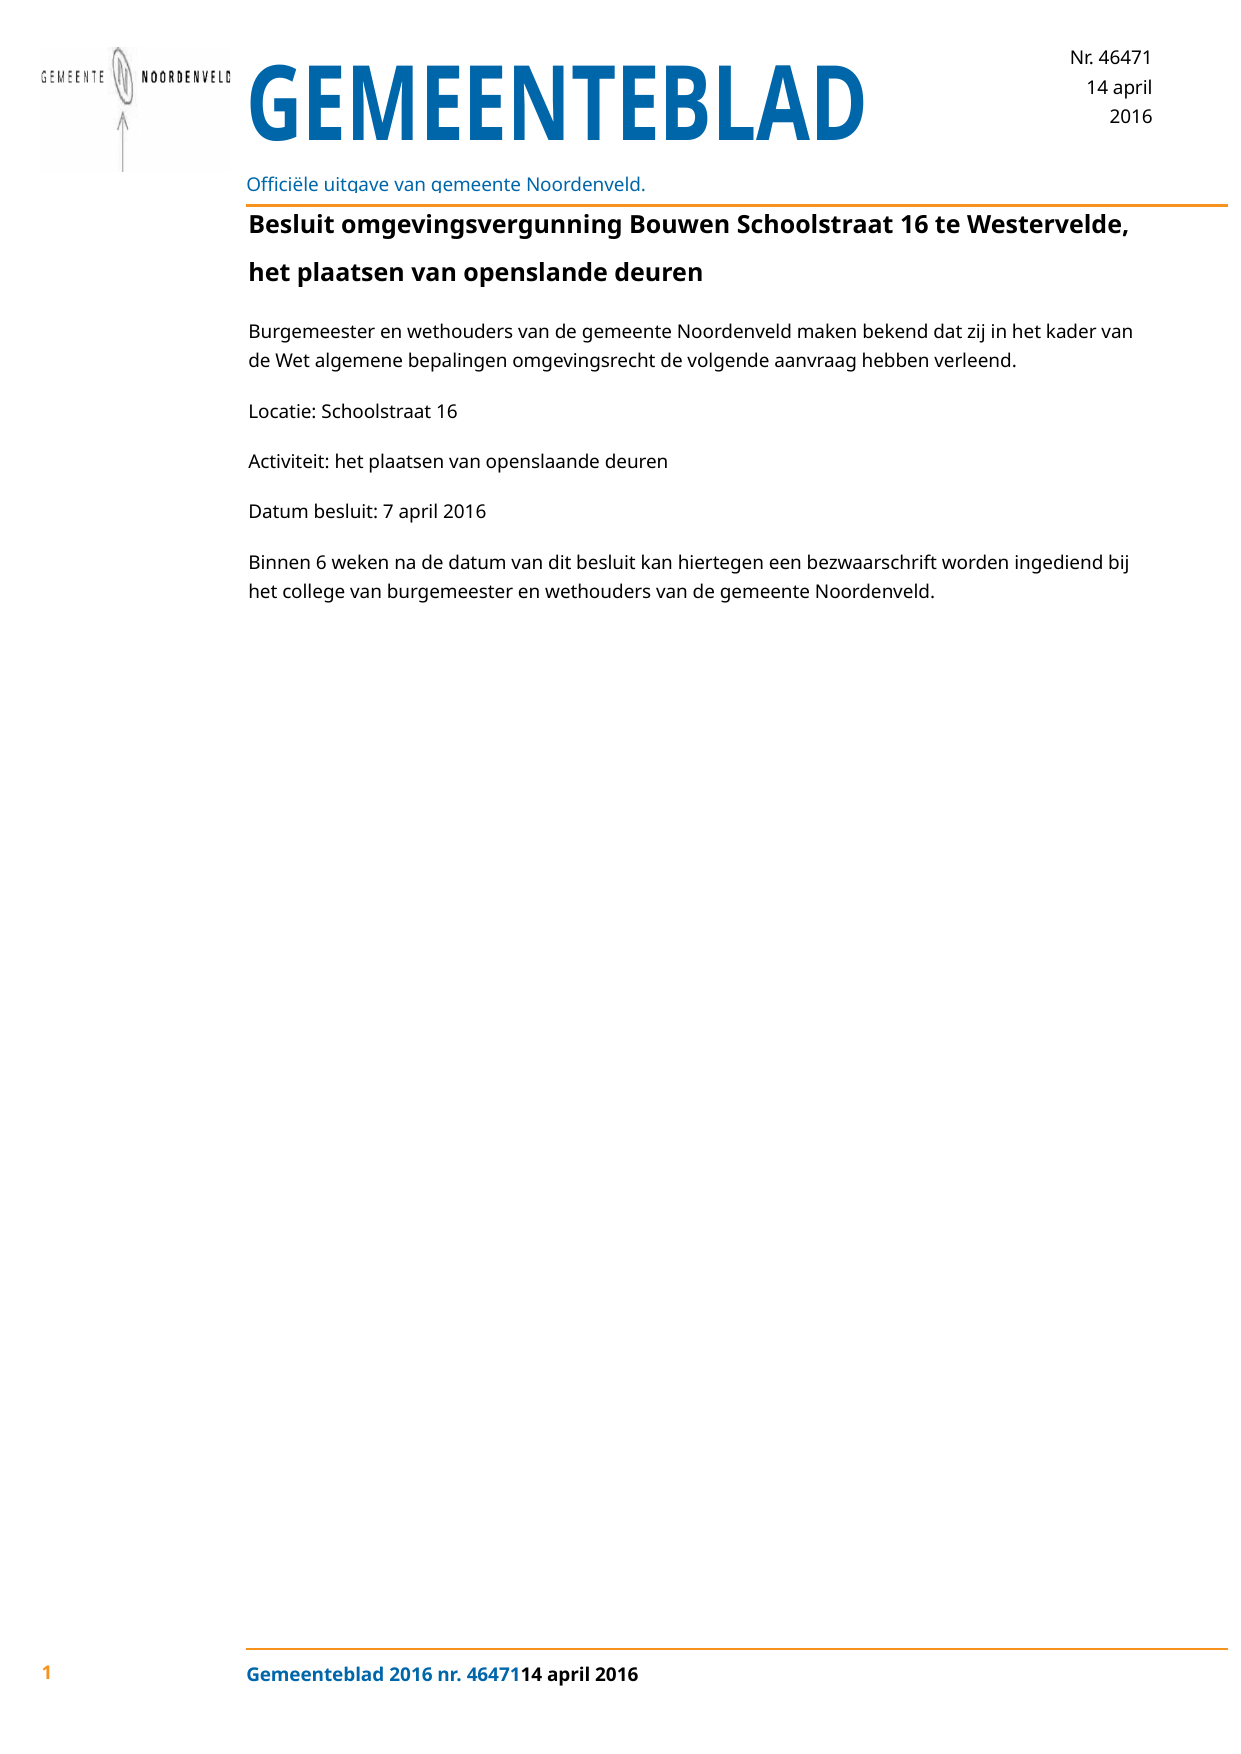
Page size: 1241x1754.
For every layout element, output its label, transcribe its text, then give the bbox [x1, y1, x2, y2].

text Binnen 6 weken na de datum van dit besluit kan hiertegen een bezwaarschrift worden ingediend bij het college van burgemeester en wethouders van de gemeente Noordenveld. [248, 549, 1152, 604]
text Locatie: Schoolstraat 16 [248, 398, 1152, 424]
text Burgemeester en wethouders van de gemeente Noordenveld maken bekend dat zij in het kader van de Wet algemene bepalingen omgevingsrecht de volgende aanvraag hebben verleend. [248, 318, 1152, 373]
text Besluit omgevingsvergunning Bouwen Schoolstraat 16 te Westervelde, het plaatsen van openslande deuren [248, 207, 1152, 288]
text Activiteit: het plaatsen van openslaande deuren [248, 448, 1152, 474]
picture [41, 47, 231, 172]
text Datum besluit: 7 april 2016 [248, 499, 1152, 524]
